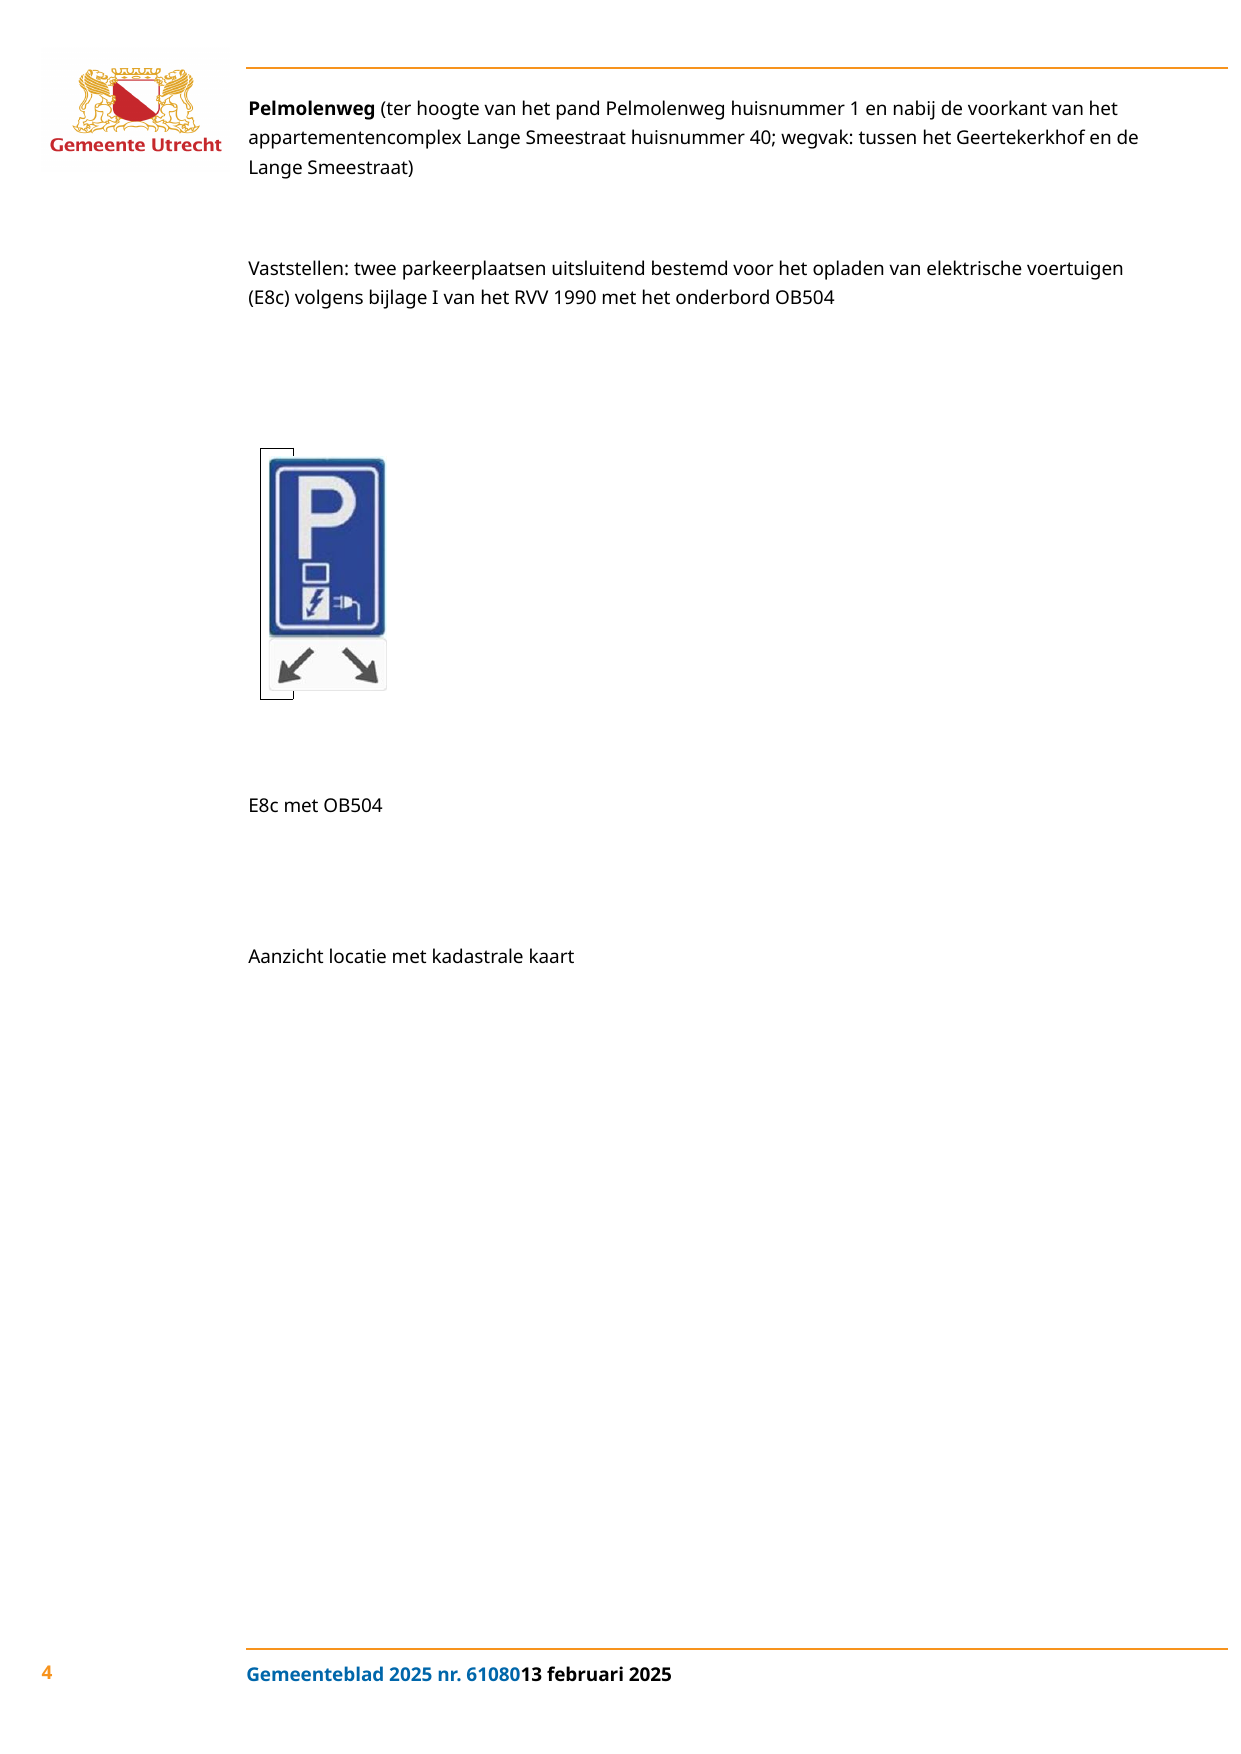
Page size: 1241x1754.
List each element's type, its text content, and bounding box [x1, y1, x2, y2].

text Pelmolenweg (ter hoogte van het pand Pelmolenweg huisnummer 1 en nabij de voorkant van het appartementencomplex Lange Smeestraat huisnummer 40; wegvak: tussen het Geertekerkhof en de Lange Smeestraat) [248, 95, 1152, 180]
picture [41, 47, 231, 172]
text E8c met OB504 [248, 792, 1152, 818]
text Aanzicht locatie met kadastrale kaart [248, 943, 1152, 969]
picture [268, 456, 387, 691]
text Vaststellen: twee parkeerplaatsen uitsluitend bestemd voor het opladen van elektrische voertuigen (E8c) volgens bijlage I van het RVV 1990 met het onderbord OB504 [248, 255, 1152, 310]
